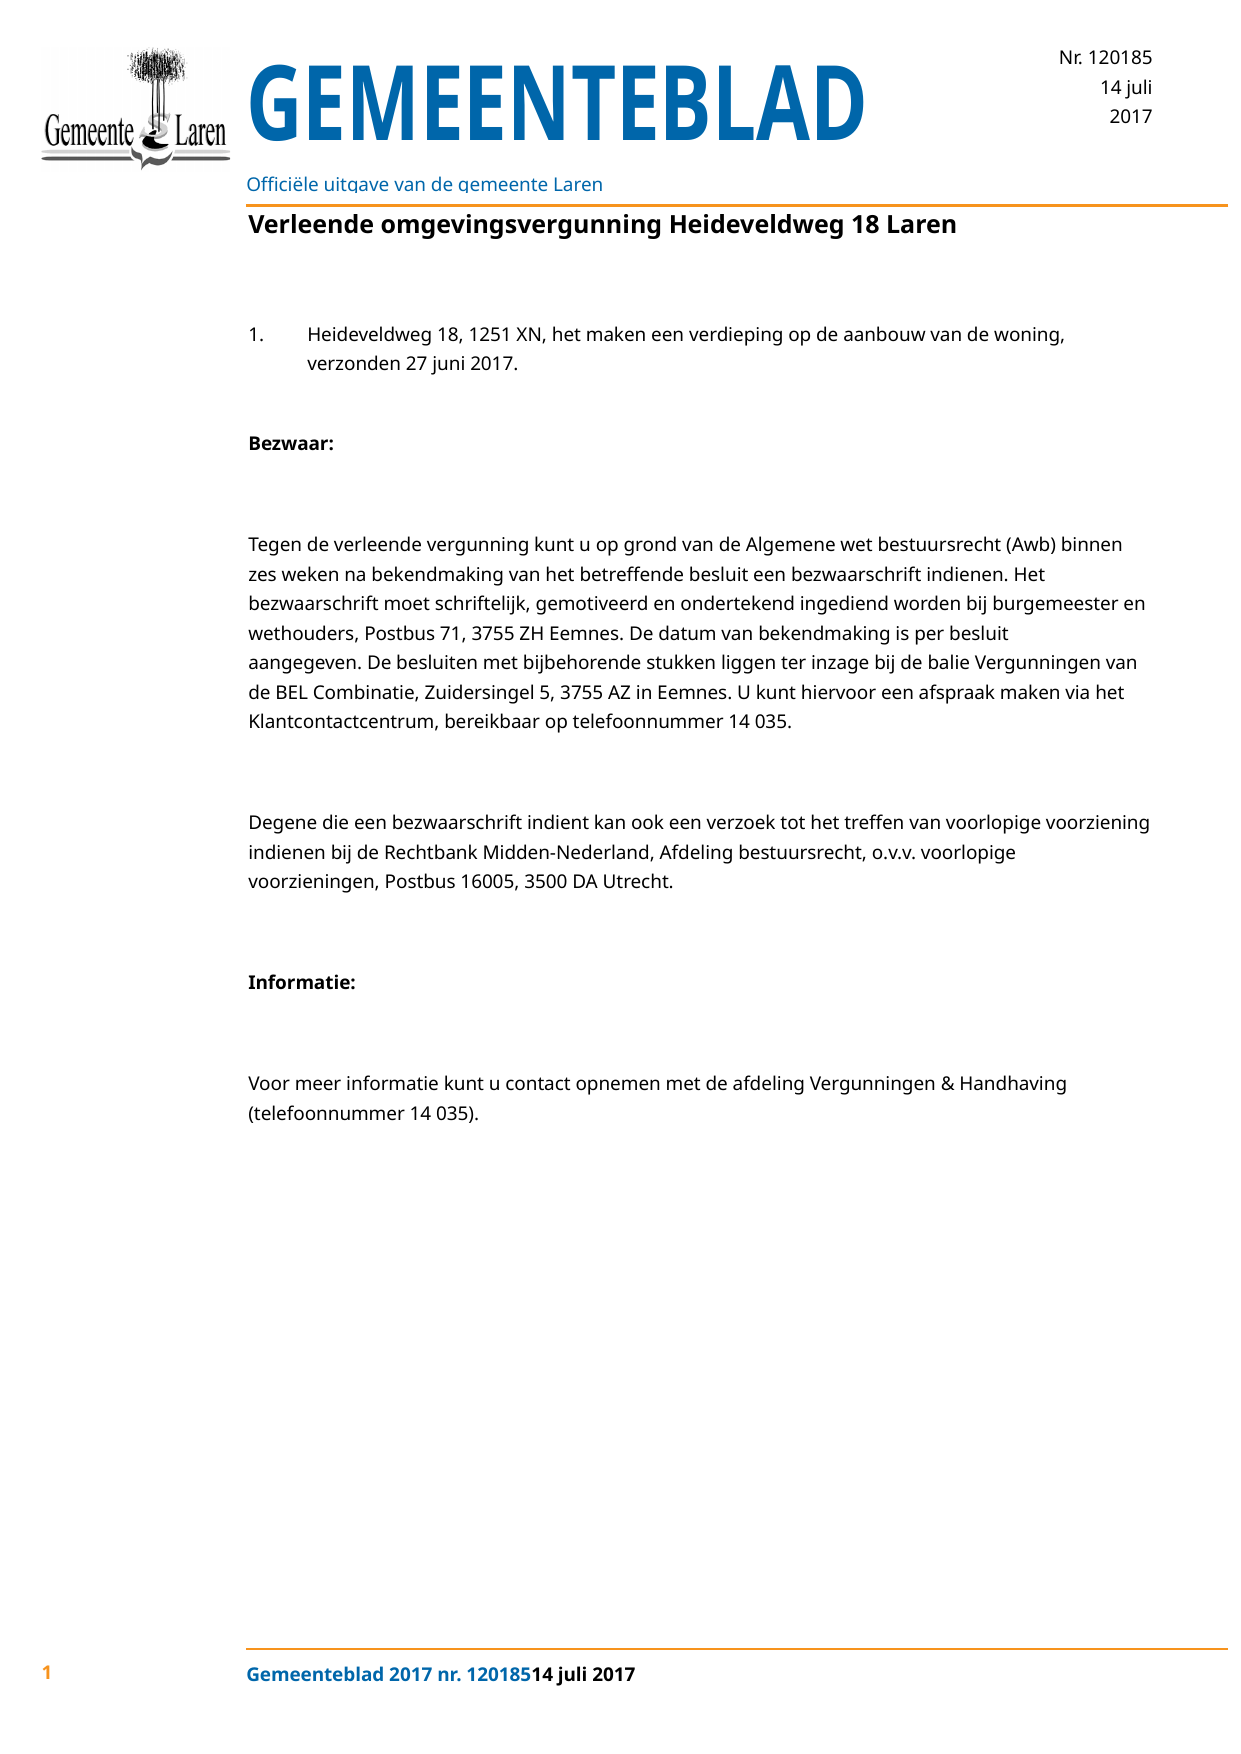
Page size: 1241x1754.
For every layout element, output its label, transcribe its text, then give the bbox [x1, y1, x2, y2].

text Informatie: [248, 969, 1152, 995]
picture [41, 47, 231, 172]
text Verleende omgevingsvergunning Heideveldweg 18 Laren [248, 207, 1152, 241]
text Tegen de verleende vergunning kunt u op grond van de Algemene wet bestuursrecht (Awb) binnen zes weken na bekendmaking van het betreffende besluit een bezwaarschrift indienen. Het bezwaarschrift moet schriftelijk, gemotiveerd en ondertekend ingediend worden bij burgemeester en wethouders, Postbus 71, 3755 ZH Eemnes. De datum van bekendmaking is per besluit aangegeven. De besluiten met bijbehorende stukken liggen ter inzage bij de balie Vergunningen van de BEL Combinatie, Zuidersingel 5, 3755 AZ in Eemnes. U kunt hiervoor een afspraak maken via het Klantcontactcentrum, bereikbaar op telefoonnummer 14 035. [248, 531, 1152, 734]
text Voor meer informatie kunt u contact opnemen met de afdeling Vergunningen & Handhaving (telefoonnummer 14 035). [248, 1070, 1152, 1126]
text Bezwaar: [248, 430, 1152, 456]
list Heideveldweg 18, 1251 XN, het maken een verdieping op de aanbouw van de woning, verzonden 27 juni 2017. [248, 321, 1152, 376]
text Degene die een bezwaarschrift indient kan ook een verzoek tot het treffen van voorlopige voorziening indienen bij de Rechtbank Midden-Nederland, Afdeling bestuursrecht, o.v.v. voorlopige voorzieningen, Postbus 16005, 3500 DA Utrecht. [248, 809, 1152, 894]
